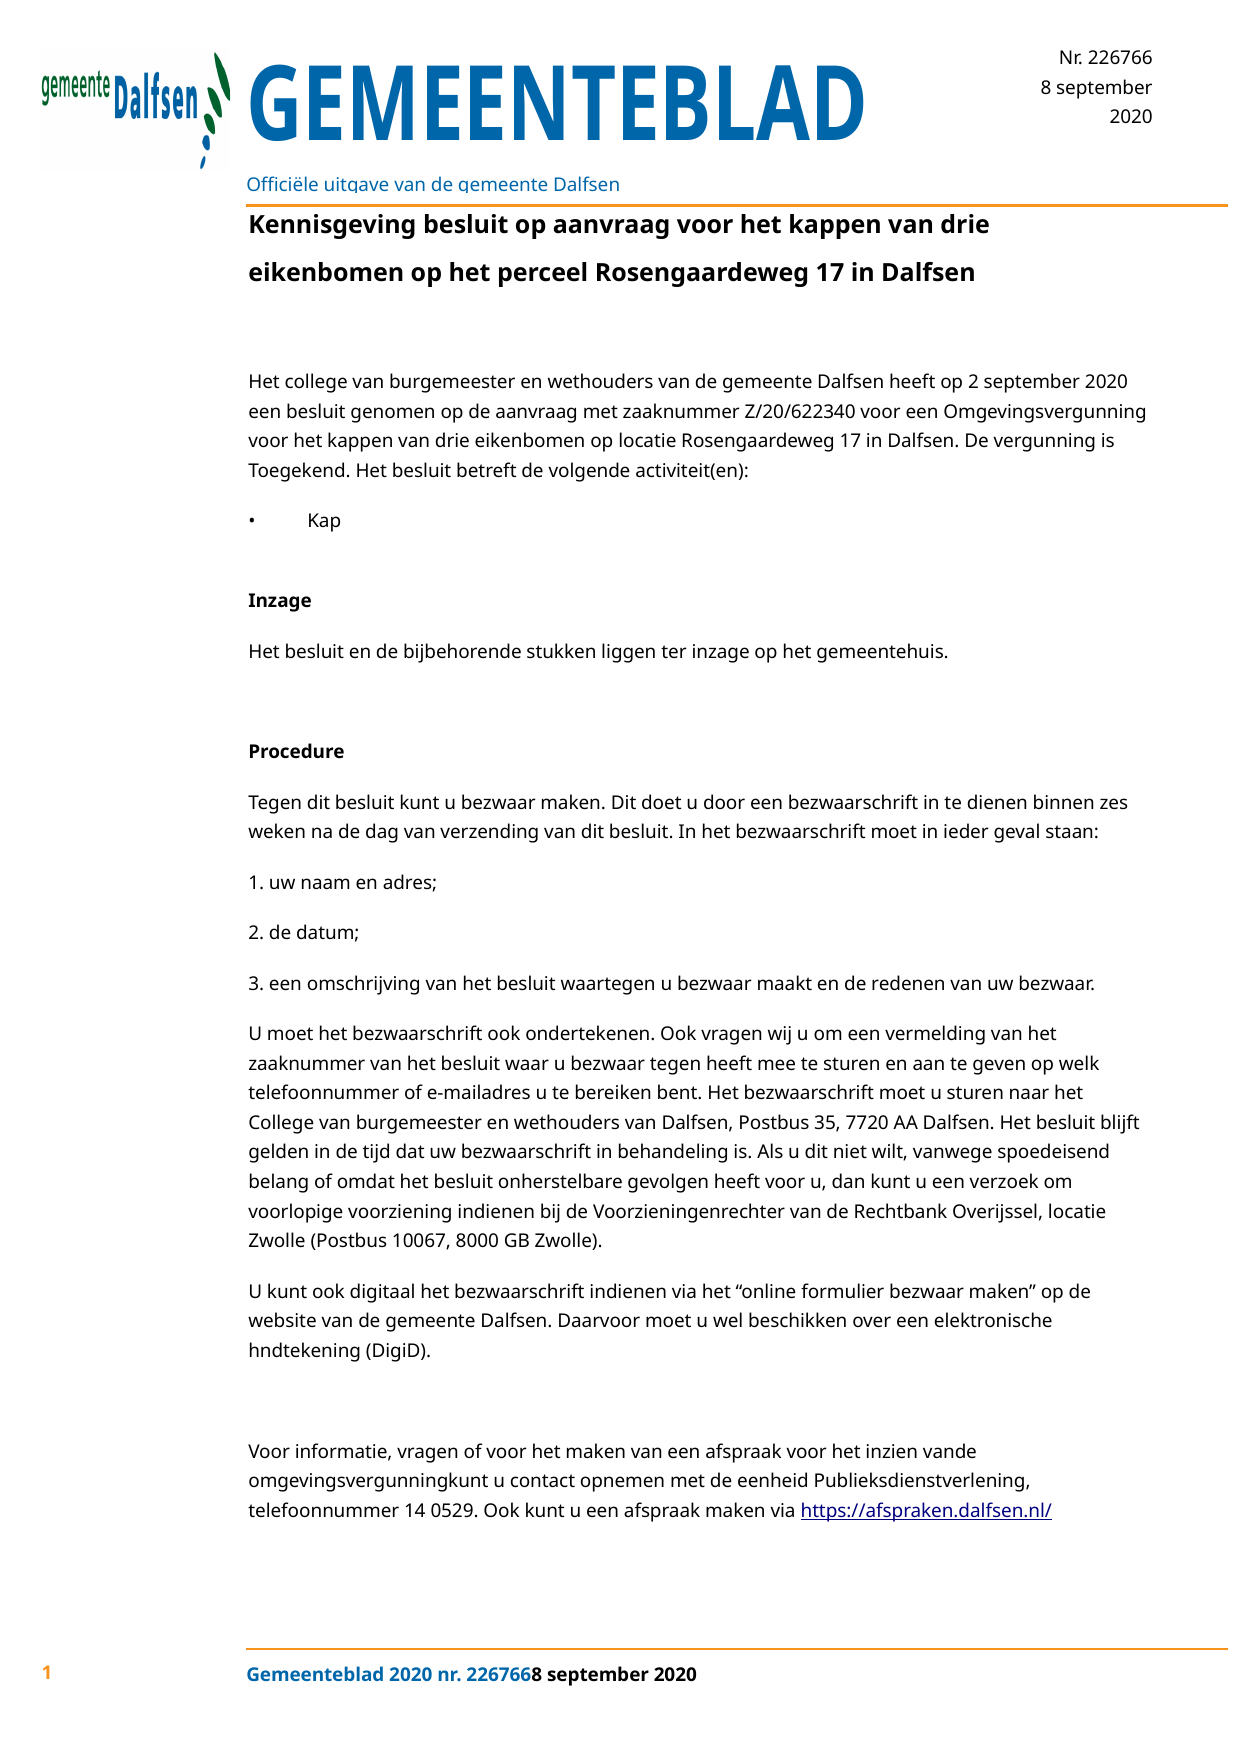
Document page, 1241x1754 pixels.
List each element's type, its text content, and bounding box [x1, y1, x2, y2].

text 1. uw naam en adres; [248, 869, 1152, 895]
text 2. de datum; [248, 919, 1152, 945]
list Kap [248, 507, 1152, 533]
text Inzage [248, 587, 1152, 613]
text 3. een omschrijving van het besluit waartegen u bezwaar maakt en de redenen van uw bezwaar. [248, 970, 1152, 996]
text U moet het bezwaarschrift ook ondertekenen. Ook vragen wij u om een vermelding van het zaaknummer van het besluit waar u bezwaar tegen heeft mee te sturen en aan te geven op welk telefoonnummer of e-mailadres u te bereiken bent. Het bezwaarschrift moet u sturen naar het College van burgemeester en wethouders van Dalfsen, Postbus 35, 7720 AA Dalfsen. Het besluit blijft gelden in de tijd dat uw bezwaarschrift in behandeling is. Als u dit niet wilt, vanwege spoedeisend belang of omdat het besluit onherstelbare gevolgen heeft voor u, dan kunt u een verzoek om voorlopige voorziening indienen bij de Voorzieningenrechter van de Rechtbank Overijssel, locatie Zwolle (Postbus 10067, 8000 GB Zwolle). [248, 1020, 1152, 1253]
text U kunt ook digitaal het bezwaarschrift indienen via het “online formulier bezwaar maken” op de website van de gemeente Dalfsen. Daarvoor moet u wel beschikken over een elektronische hndtekening (DigiD). [248, 1278, 1152, 1363]
text Procedure [248, 739, 1152, 764]
text Het college van burgemeester en wethouders van de gemeente Dalfsen heeft op 2 september 2020 een besluit genomen op de aanvraag met zaaknummer Z/20/622340 voor een Omgevingsvergunning voor het kappen van drie eikenbomen op locatie Rosengaardeweg 17 in Dalfsen. De vergunning is Toegekend. Het besluit betreft de volgende activiteit(en): [248, 368, 1152, 483]
text Voor informatie, vragen of voor het maken van een afspraak voor het inzien vande omgevingsvergunningkunt u contact opnemen met de eenheid Publieksdienstverlening, telefoonnummer 14 0529. Ook kunt u een afspraak maken via https://afspraken.dalfsen.nl/ [248, 1438, 1152, 1523]
text Tegen dit besluit kunt u bezwaar maken. Dit doet u door een bezwaarschrift in te dienen binnen zes weken na de dag van verzending van dit besluit. In het bezwaarschrift moet in ieder geval staan: [248, 789, 1152, 844]
text Kennisgeving besluit op aanvraag voor het kappen van drie eikenbomen op het perceel Rosengaardeweg 17 in Dalfsen [248, 207, 1152, 288]
text Het besluit en de bijbehorende stukken liggen ter inzage op het gemeentehuis. [248, 638, 1152, 664]
picture [41, 47, 231, 172]
